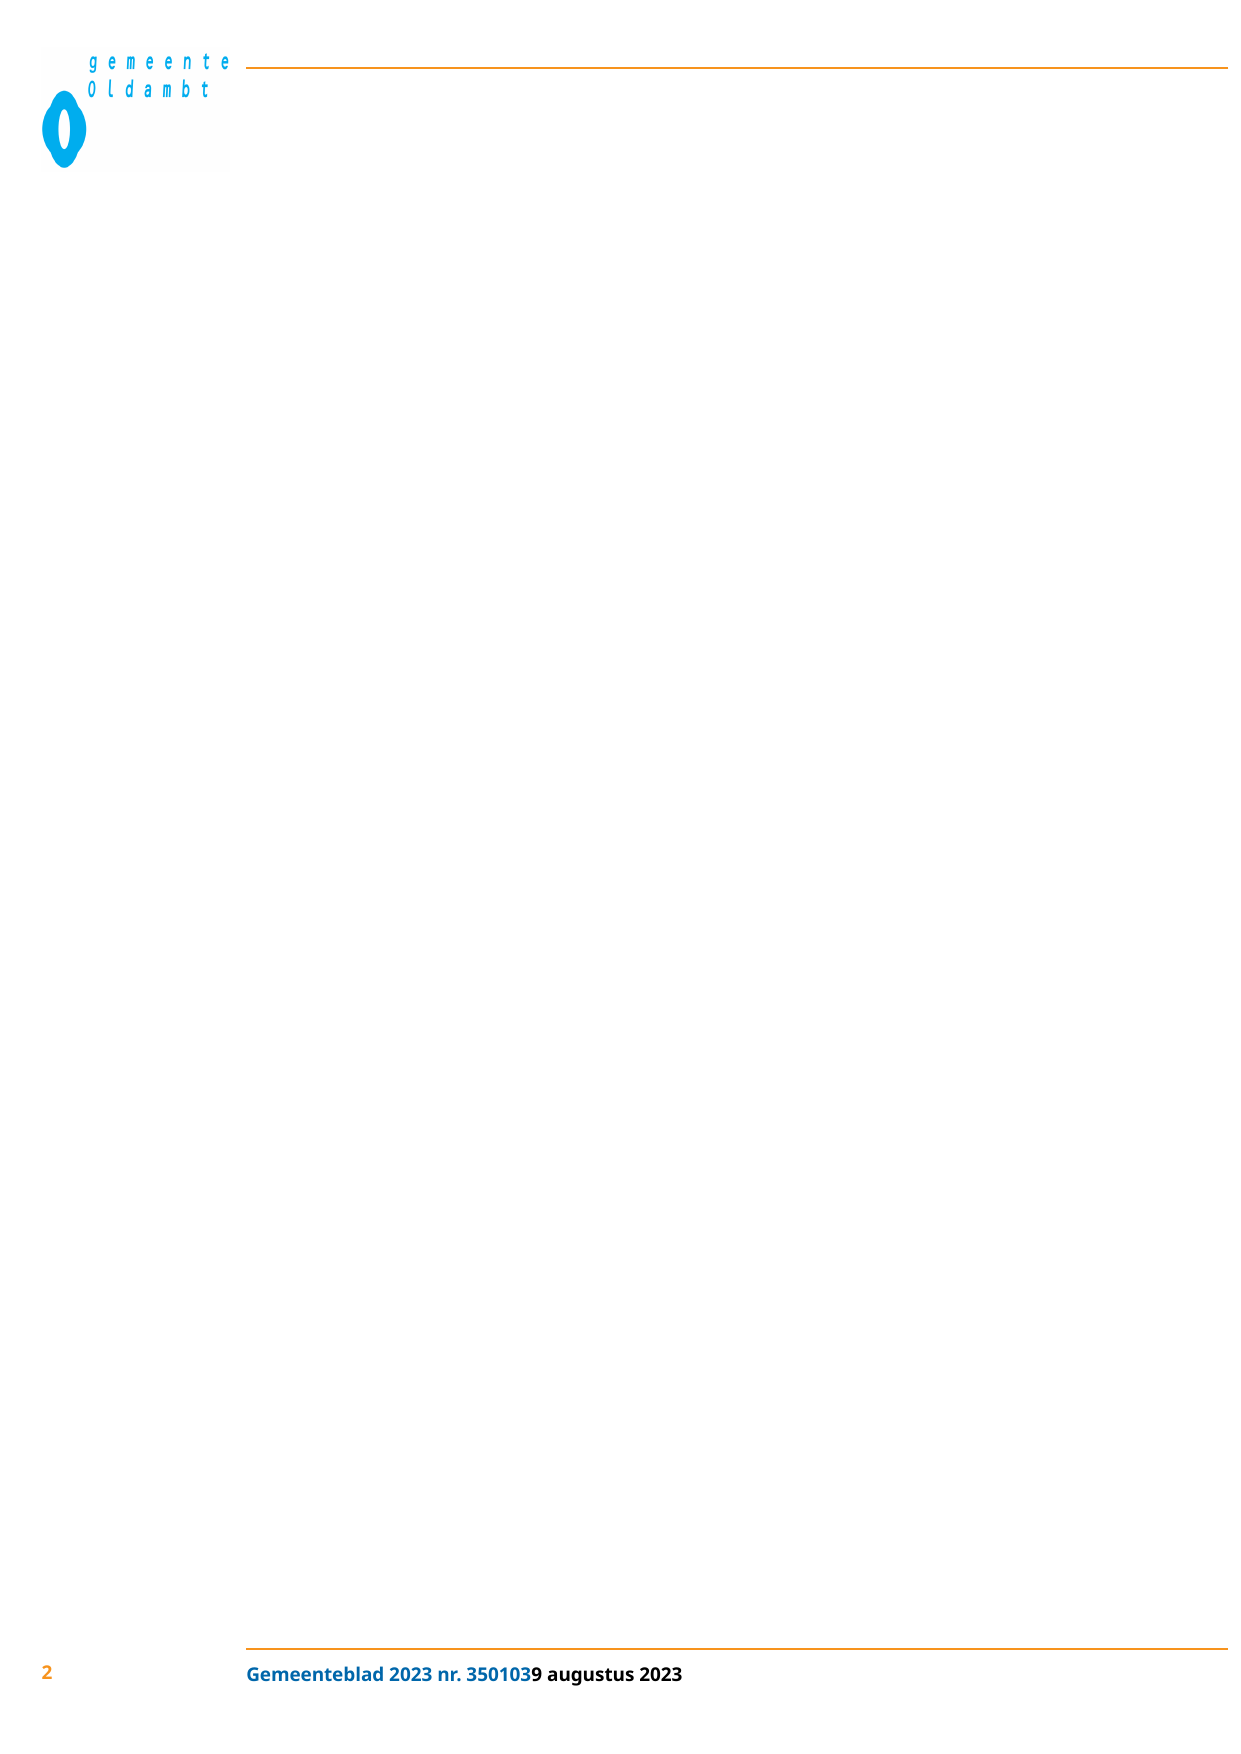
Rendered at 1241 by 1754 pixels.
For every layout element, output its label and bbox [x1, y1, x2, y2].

picture [41, 47, 231, 172]
